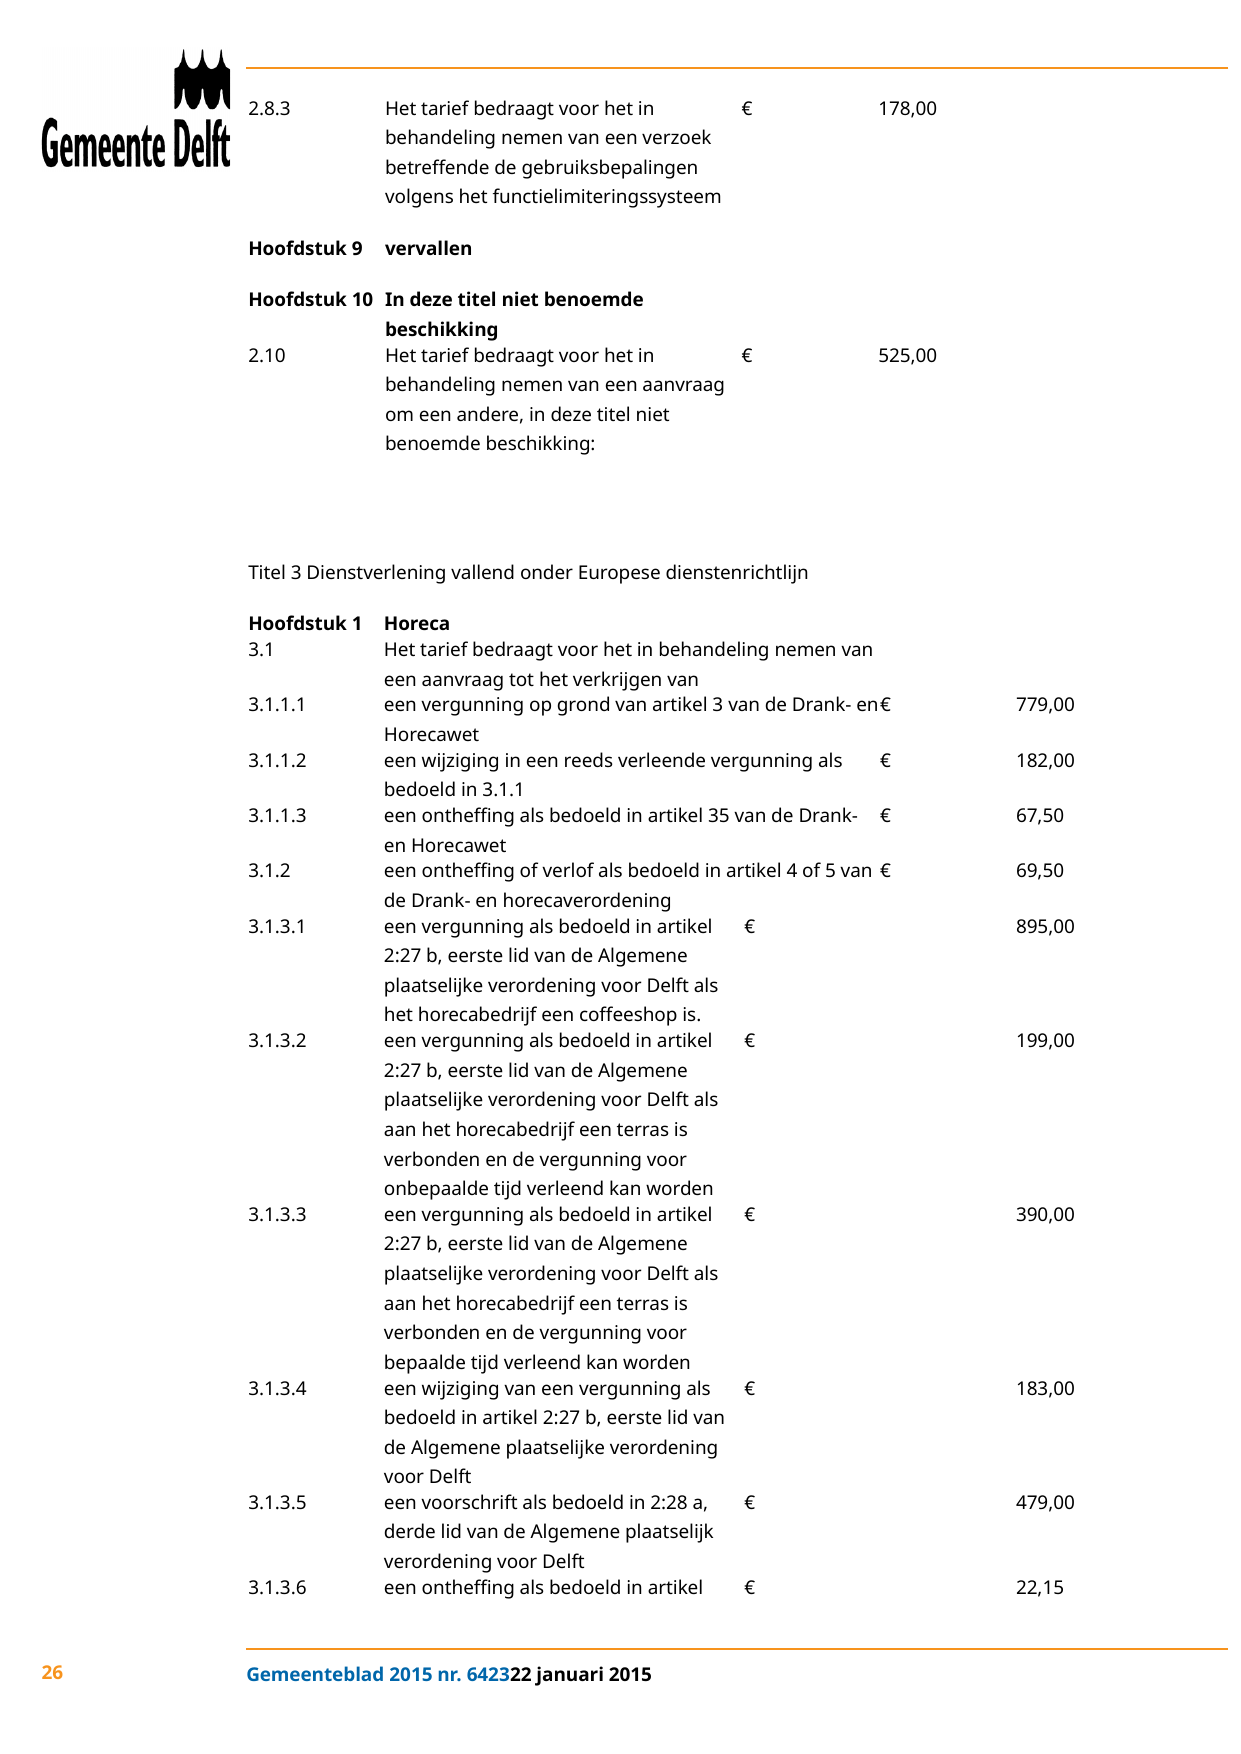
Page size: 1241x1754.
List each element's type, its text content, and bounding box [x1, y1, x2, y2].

table_cell een wijziging in een reeds verleende vergunning als bedoeld in 3.1.1 [384, 747, 880, 802]
table_cell vervallen [385, 235, 741, 261]
table_cell Het tarief bedraagt voor het in behandeling nemen van een aanvraag tot het verkrijgen van [384, 636, 880, 692]
table_cell een ontheffing als bedoeld in artikel [384, 1574, 744, 1600]
table_cell 3.1.3.6 [248, 1574, 384, 1600]
table_cell [741, 235, 878, 261]
table_cell 2.10 [248, 342, 385, 456]
table_cell [1016, 611, 1152, 636]
table_cell 3.1.3.3 [248, 1201, 384, 1375]
table_cell In deze titel niet benoemde beschikking [385, 286, 741, 342]
table_cell een ontheffing of verlof als bedoeld in artikel 4 of 5 van de Drank- en horecaverordening [384, 858, 880, 913]
table_cell 2.8.3 [248, 95, 385, 209]
table_cell 3.1.3.2 [248, 1028, 384, 1201]
table_cell Hoofdstuk 1 [248, 611, 384, 636]
table_cell [1016, 636, 1152, 692]
table_cell € [744, 1489, 1016, 1574]
table_cell Het tarief bedraagt voor het in behandeling nemen van een aanvraag om een andere, in deze titel niet benoemde beschikking: [385, 342, 741, 456]
table_cell [248, 209, 385, 235]
table_cell [385, 209, 741, 235]
table_header Titel 3 Dienstverlening vallend onder Europese dienstenrichtlijn [248, 559, 1152, 585]
table_cell [880, 585, 1016, 611]
table_cell [385, 261, 741, 286]
table_cell 183,00 [1016, 1375, 1152, 1489]
table_cell 3.1.3.5 [248, 1489, 384, 1574]
table_cell een vergunning op grond van artikel 3 van de Drank- en Horecawet [384, 692, 880, 747]
table_cell [741, 261, 878, 286]
table_cell 3.1.1.1 [248, 692, 384, 747]
table_cell 199,00 [1016, 1028, 1152, 1201]
table_cell 525,00 [878, 342, 1152, 456]
table_cell € [744, 1574, 1016, 1600]
table_cell Het tarief bedraagt voor het in behandeling nemen van een verzoek betreffende de gebruiksbepalingen volgens het functielimiteringssysteem [385, 95, 741, 209]
table_cell € [741, 95, 878, 209]
table_cell [878, 286, 1152, 342]
table_cell € [880, 747, 1016, 802]
table_cell 779,00 [1016, 692, 1152, 747]
table_cell Hoofdstuk 9 [248, 235, 385, 261]
table_cell 3.1.2 [248, 858, 384, 913]
table_cell [741, 209, 878, 235]
table_cell 479,00 [1016, 1489, 1152, 1574]
table_cell € [880, 802, 1016, 858]
table_cell 182,00 [1016, 747, 1152, 802]
table_cell 3.1.3.1 [248, 913, 384, 1027]
table_cell 178,00 [878, 95, 1152, 209]
table_cell € [744, 1201, 1016, 1375]
table_cell 3.1.1.3 [248, 802, 384, 858]
table_cell een voorschrift als bedoeld in 2:28 a, derde lid van de Algemene plaatselijk verordening voor Delft [384, 1489, 744, 1574]
picture [41, 47, 231, 172]
table_cell 390,00 [1016, 1201, 1152, 1375]
table_cell [248, 585, 384, 611]
table_cell € [741, 342, 878, 456]
table_cell Hoofdstuk 10 [248, 286, 385, 342]
table_cell [741, 286, 878, 342]
table_cell [384, 585, 880, 611]
table_cell een vergunning als bedoeld in artikel 2:27 b, eerste lid van de Algemene plaatselijke verordening voor Delft als aan het horecabedrijf een terras is verbonden en de vergunning voor onbepaalde tijd verleend kan worden [384, 1028, 744, 1201]
table_cell een vergunning als bedoeld in artikel 2:27 b, eerste lid van de Algemene plaatselijke verordening voor Delft als aan het horecabedrijf een terras is verbonden en de vergunning voor bepaalde tijd verleend kan worden [384, 1201, 744, 1375]
table_cell 22,15 [1016, 1574, 1152, 1600]
table_cell € [744, 913, 1016, 1027]
table_cell 3.1.3.4 [248, 1375, 384, 1489]
table_cell een ontheffing als bedoeld in artikel 35 van de Drank- en Horecawet [384, 802, 880, 858]
table_cell [1016, 585, 1152, 611]
table_cell 895,00 [1016, 913, 1152, 1027]
table_cell 67,50 [1016, 802, 1152, 858]
table_cell € [880, 858, 1016, 913]
table_cell Horeca [384, 611, 880, 636]
table_cell 3.1 [248, 636, 384, 692]
table_cell [248, 482, 1015, 508]
table_cell [878, 261, 1152, 286]
table_cell een wijziging van een vergunning als bedoeld in artikel 2:27 b, eerste lid van de Algemene plaatselijke verordening voor Delft [384, 1375, 744, 1489]
table_cell [248, 261, 385, 286]
table_cell een vergunning als bedoeld in artikel 2:27 b, eerste lid van de Algemene plaatselijke verordening voor Delft als het horecabedrijf een coffeeshop is. [384, 913, 744, 1027]
table_cell € [880, 692, 1016, 747]
table_cell 3.1.1.2 [248, 747, 384, 802]
table_cell [878, 235, 1152, 261]
table_cell 69,50 [1016, 858, 1152, 913]
table_cell € [744, 1375, 1016, 1489]
table_cell [880, 636, 1016, 692]
table_cell [878, 209, 1152, 235]
table_cell [880, 611, 1016, 636]
table_cell € [744, 1028, 1016, 1201]
table_cell [248, 456, 1015, 482]
